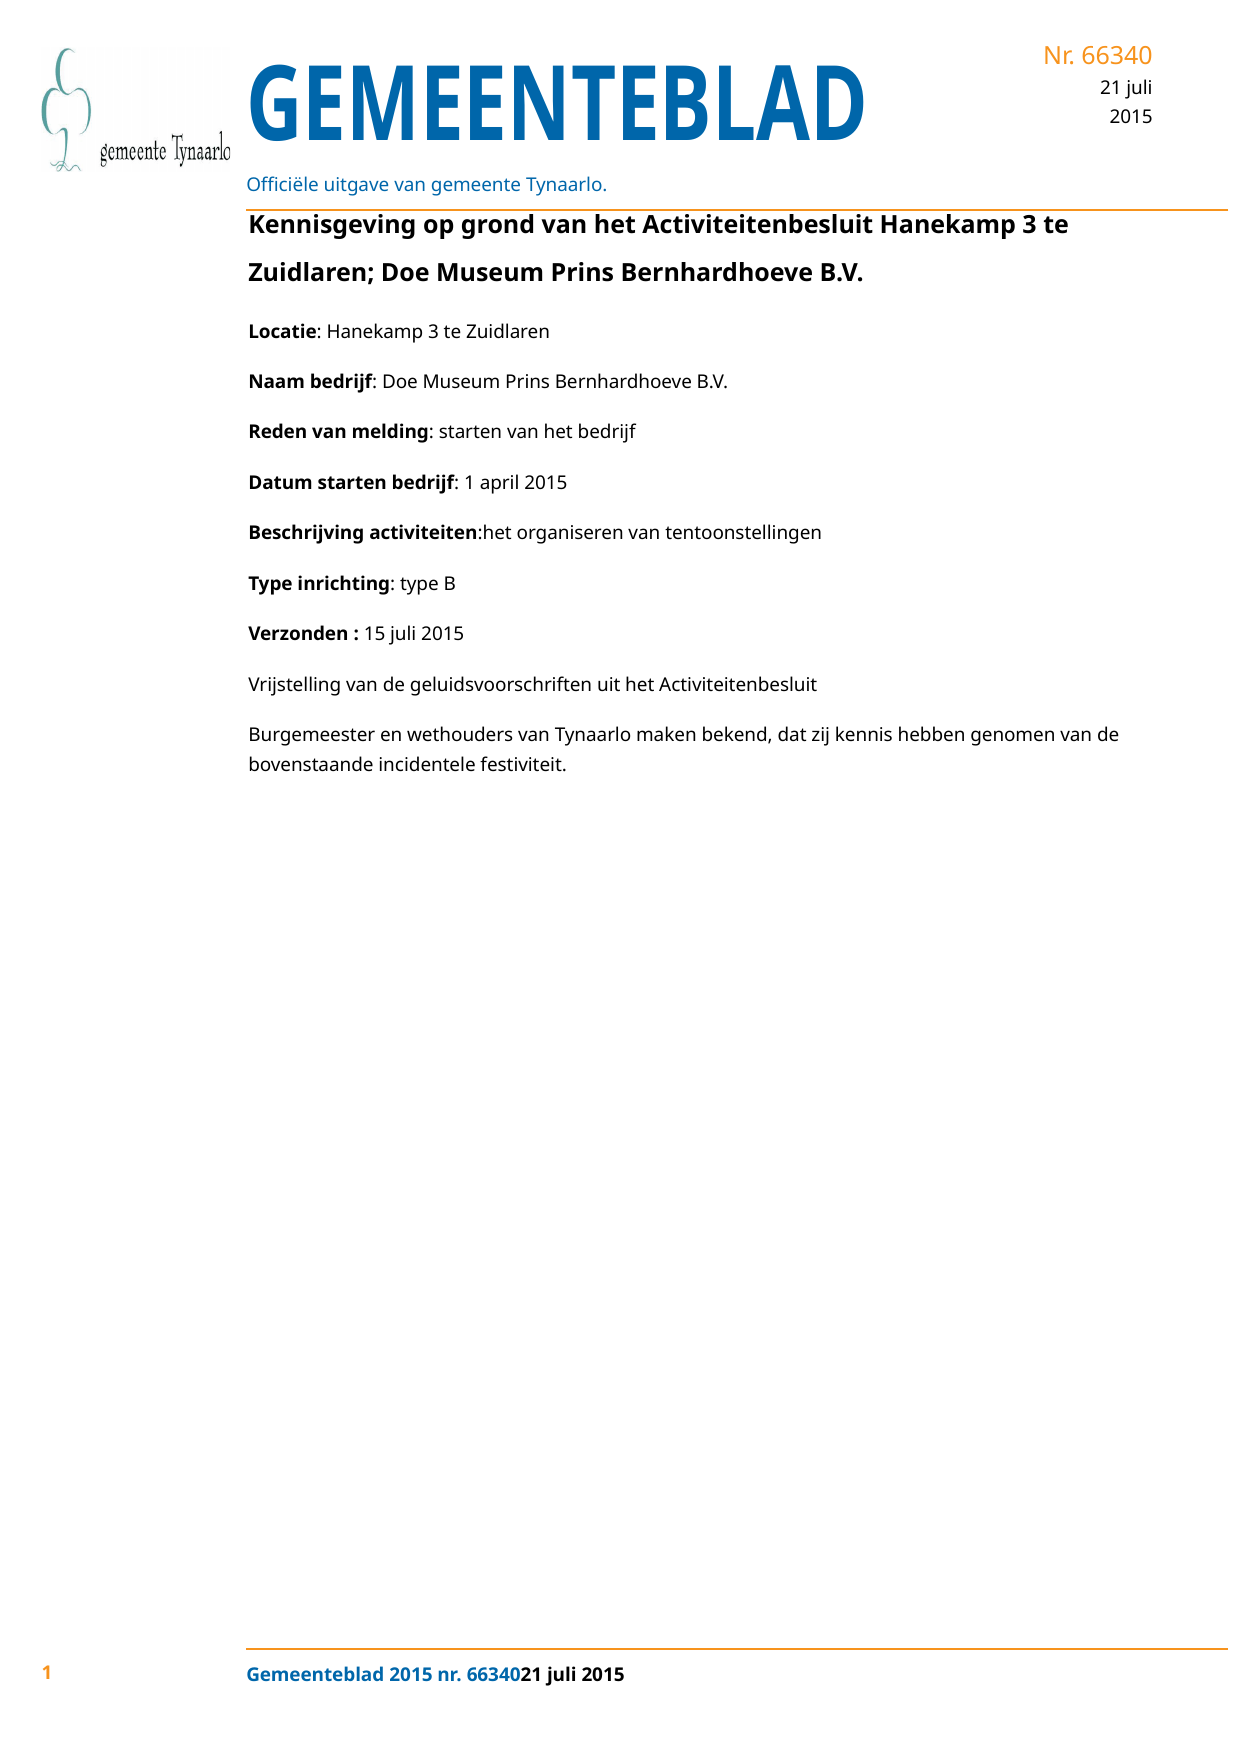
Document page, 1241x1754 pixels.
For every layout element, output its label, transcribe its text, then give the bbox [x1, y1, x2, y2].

text Locatie: Hanekamp 3 te Zuidlaren [248, 318, 1152, 344]
text Datum starten bedrijf: 1 april 2015 [248, 469, 1152, 495]
text Reden van melding: starten van het bedrijf [248, 419, 1152, 444]
text Type inrichting: type B [248, 570, 1152, 596]
picture [41, 47, 231, 172]
text Beschrijving activiteiten:het organiseren van tentoonstellingen [248, 519, 1152, 545]
text Vrijstelling van de geluidsvoorschriften uit het Activiteitenbesluit [248, 671, 1152, 697]
text Kennisgeving op grond van het Activiteitenbesluit Hanekamp 3 te Zuidlaren; Doe Museum Prins Bernhardhoeve B.V. [248, 211, 1152, 288]
text Naam bedrijf: Doe Museum Prins Bernhardhoeve B.V. [248, 368, 1152, 394]
text Verzonden : 15 juli 2015 [248, 620, 1152, 646]
text Burgemeester en wethouders van Tynaarlo maken bekend, dat zij kennis hebben genomen van de bovenstaande incidentele festiviteit. [248, 721, 1152, 777]
